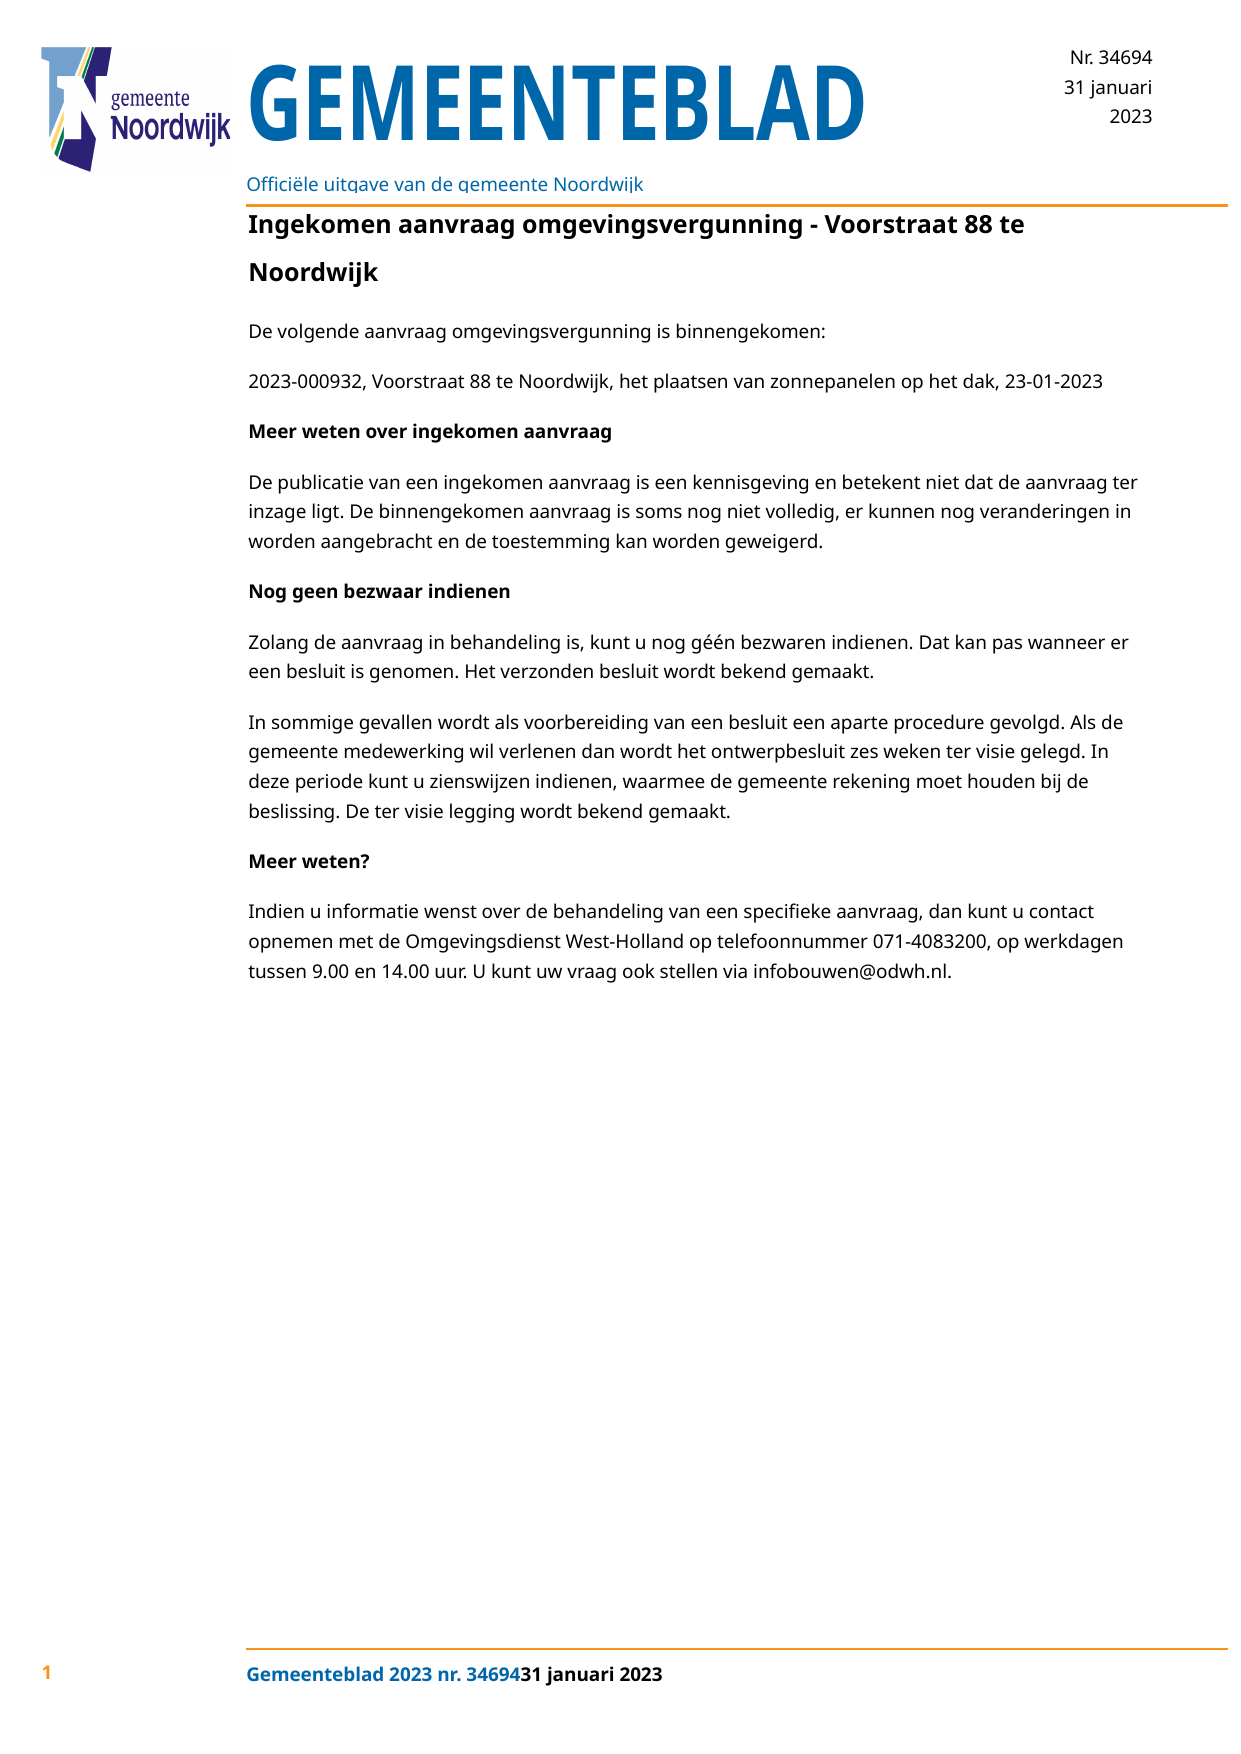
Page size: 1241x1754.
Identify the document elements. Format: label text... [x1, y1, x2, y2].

text Meer weten over ingekomen aanvraag [248, 419, 1152, 444]
text 2023-000932, Voorstraat 88 te Noordwijk, het plaatsen van zonnepanelen op het dak, 23-01-2023 [248, 368, 1152, 394]
text Indien u informatie wenst over de behandeling van een specifieke aanvraag, dan kunt u contact opnemen met de Omgevingsdienst West-Holland op telefoonnummer 071-4083200, op werkdagen tussen 9.00 en 14.00 uur. U kunt uw vraag ook stellen via infobouwen@odwh.nl. [248, 899, 1152, 984]
text Zolang de aanvraag in behandeling is, kunt u nog géén bezwaren indienen. Dat kan pas wanneer er een besluit is genomen. Het verzonden besluit wordt bekend gemaakt. [248, 629, 1152, 684]
text De publicatie van een ingekomen aanvraag is een kennisgeving en betekent niet dat de aanvraag ter inzage ligt. De binnengekomen aanvraag is soms nog niet volledig, er kunnen nog veranderingen in worden aangebracht en de toestemming kan worden geweigerd. [248, 469, 1152, 554]
text Meer weten? [248, 848, 1152, 874]
text De volgende aanvraag omgevingsvergunning is binnengekomen: [248, 318, 1152, 344]
text In sommige gevallen wordt als voorbereiding van een besluit een aparte procedure gevolgd. Als de gemeente medewerking wil verlenen dan wordt het ontwerpbesluit zes weken ter visie gelegd. In deze periode kunt u zienswijzen indienen, waarmee de gemeente rekening moet houden bij de beslissing. De ter visie legging wordt bekend gemaakt. [248, 709, 1152, 824]
text Ingekomen aanvraag omgevingsvergunning - Voorstraat 88 te Noordwijk [248, 207, 1152, 288]
picture [41, 47, 231, 172]
text Nog geen bezwaar indienen [248, 579, 1152, 604]
